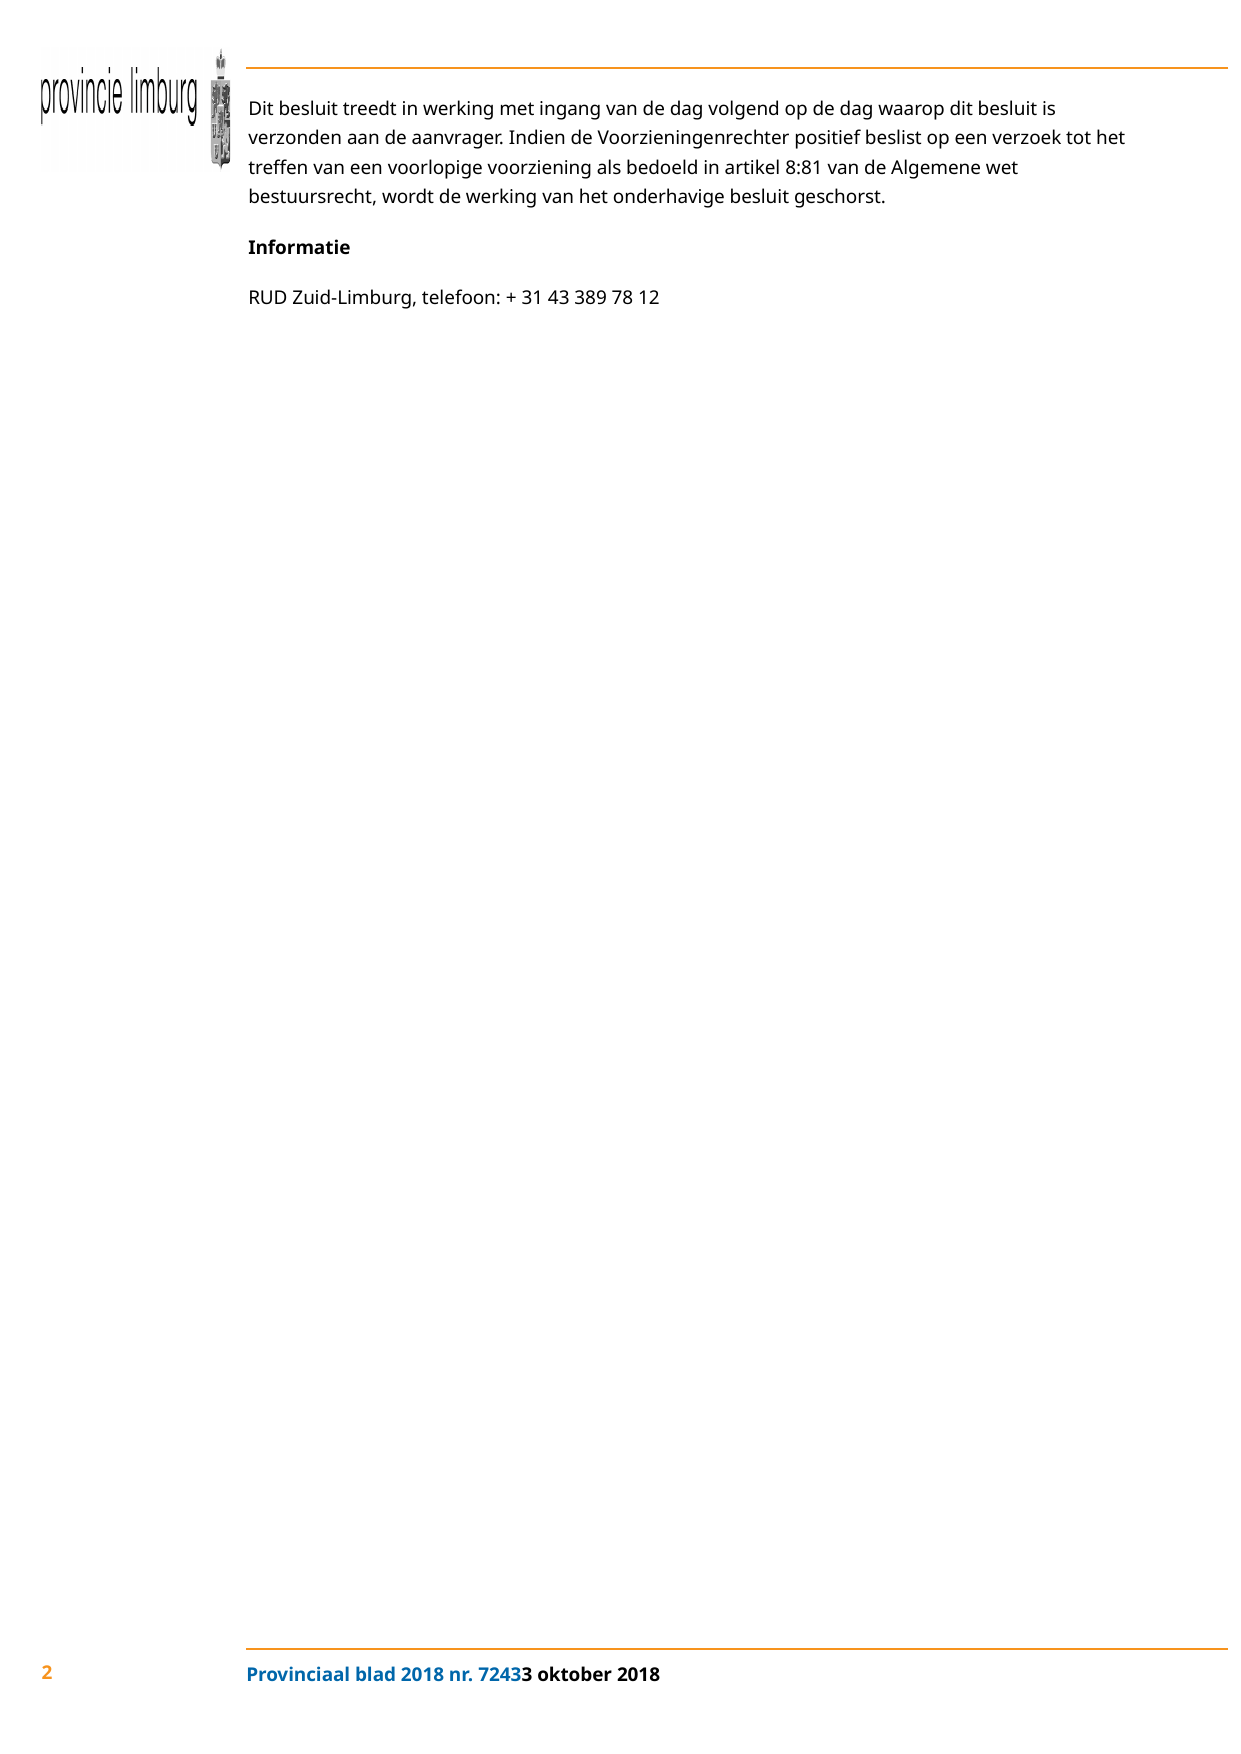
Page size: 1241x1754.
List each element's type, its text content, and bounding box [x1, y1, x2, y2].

text RUD Zuid-Limburg, telefoon: + 31 43 389 78 12 [248, 284, 1152, 310]
picture [41, 47, 231, 172]
text Dit besluit treedt in werking met ingang van de dag volgend op de dag waarop dit besluit is verzonden aan de aanvrager. Indien de Voorzieningenrechter positief beslist op een verzoek tot het treffen van een voorlopige voorziening als bedoeld in artikel 8:81 van de Algemene wet bestuursrecht, wordt de werking van het onderhavige besluit geschorst. [248, 95, 1152, 209]
text Informatie [248, 234, 1152, 260]
